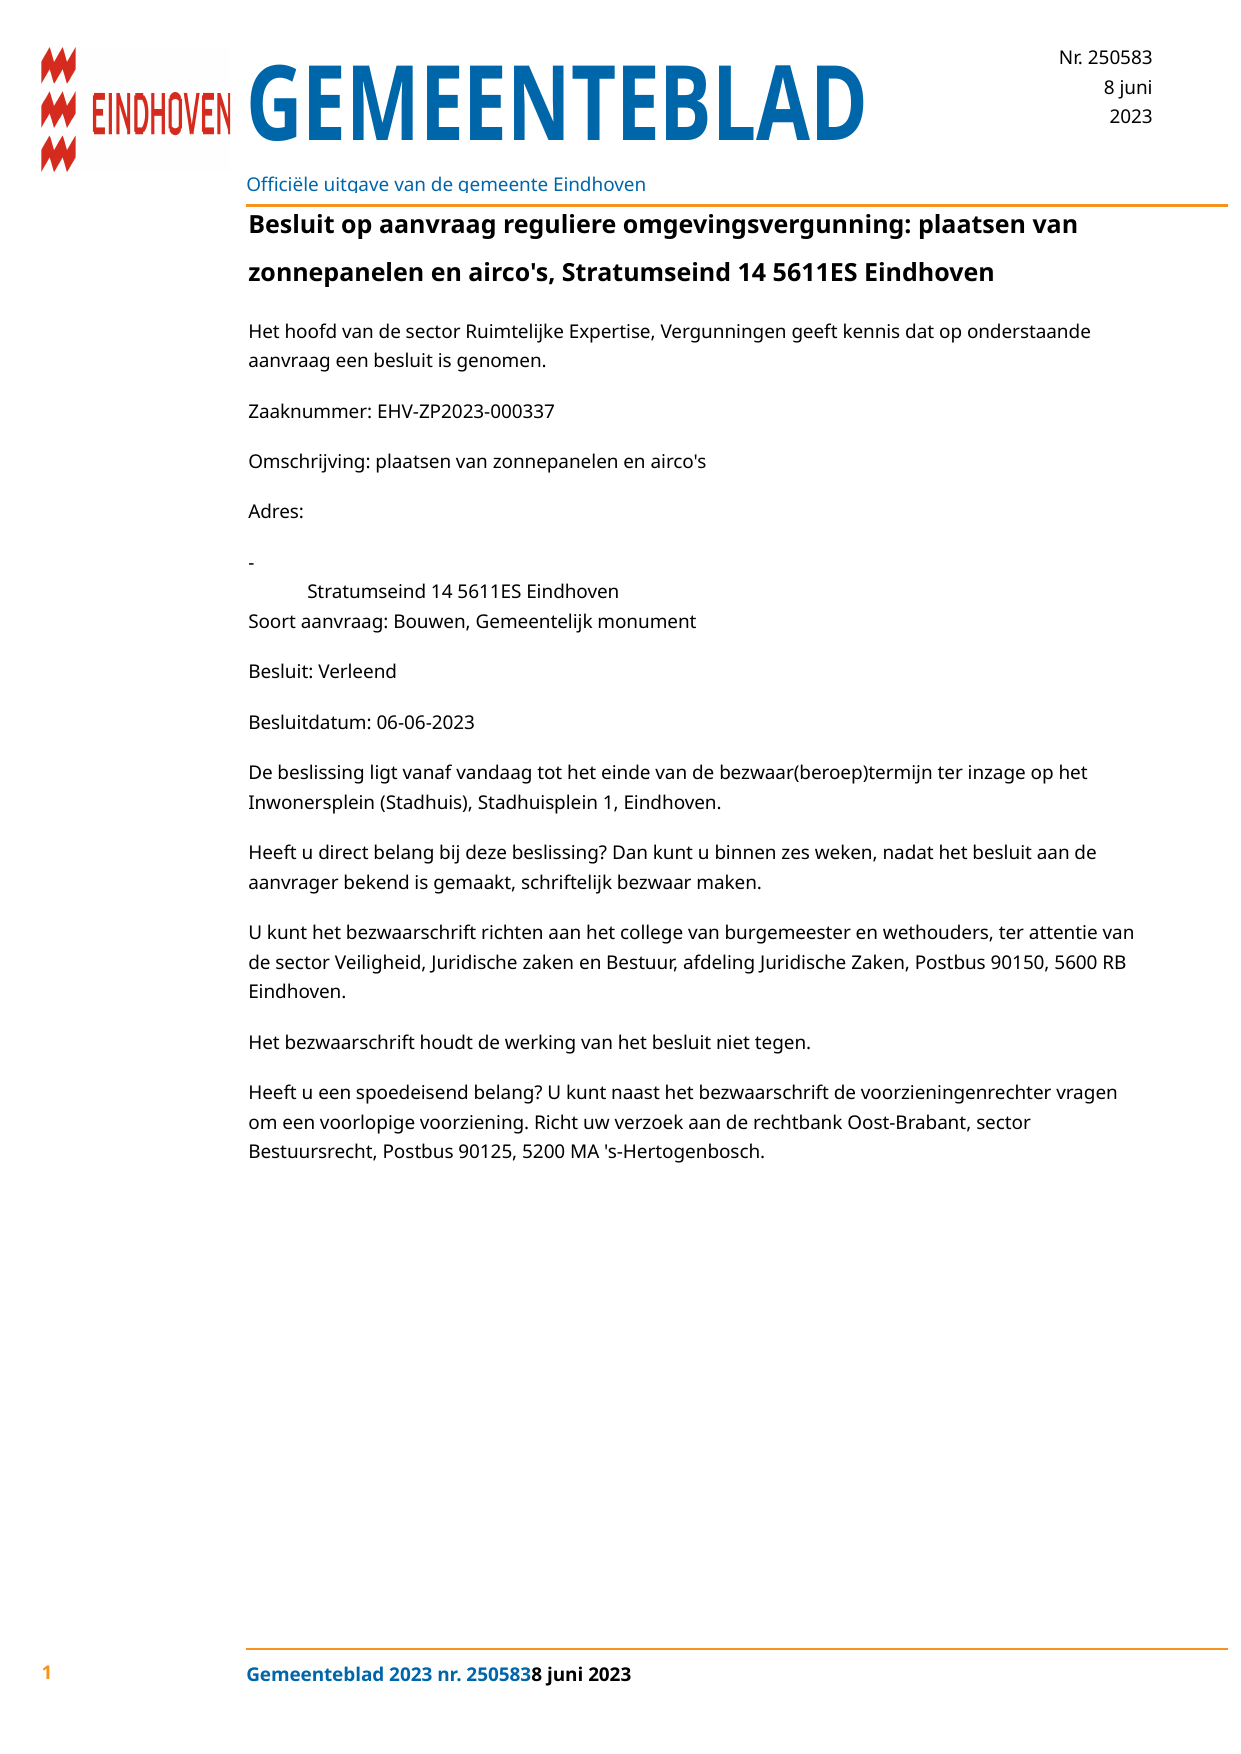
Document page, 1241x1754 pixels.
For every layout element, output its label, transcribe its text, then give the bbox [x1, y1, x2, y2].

text Zaaknummer: EHV-ZP2023-000337 [248, 398, 1152, 424]
text Heeft u een spoedeisend belang? U kunt naast het bezwaarschrift de voorzieningenrechter vragen om een voorlopige voorziening. Richt uw verzoek aan de rechtbank Oost-Brabant, sector Bestuursrecht, Postbus 90125, 5200 MA 's-Hertogenbosch. [248, 1079, 1152, 1164]
picture [41, 47, 231, 172]
list Stratumseind 14 5611ES Eindhoven [248, 579, 1152, 604]
text Omschrijving: plaatsen van zonnepanelen en airco's [248, 448, 1152, 474]
text Soort aanvraag: Bouwen, Gemeentelijk monument [248, 608, 1152, 634]
text U kunt het bezwaarschrift richten aan het college van burgemeester en wethouders, ter attentie van de sector Veiligheid, Juridische zaken en Bestuur, afdeling Juridische Zaken, Postbus 90150, 5600 RB Eindhoven. [248, 919, 1152, 1004]
text Adres: [248, 499, 1152, 524]
text Heeft u direct belang bij deze beslissing? Dan kunt u binnen zes weken, nadat het besluit aan de aanvrager bekend is gemaakt, schriftelijk bezwaar maken. [248, 839, 1152, 895]
text Besluitdatum: 06-06-2023 [248, 709, 1152, 735]
text Besluit op aanvraag reguliere omgevingsvergunning: plaatsen van zonnepanelen en airco's, Stratumseind 14 5611ES Eindhoven [248, 207, 1152, 288]
text Het hoofd van de sector Ruimtelijke Expertise, Vergunningen geeft kennis dat op onderstaande aanvraag een besluit is genomen. [248, 318, 1152, 373]
text Het bezwaarschrift houdt de werking van het besluit niet tegen. [248, 1029, 1152, 1055]
text Besluit: Verleend [248, 659, 1152, 684]
text De beslissing ligt vanaf vandaag tot het einde van de bezwaar(beroep)termijn ter inzage op het Inwonersplein (Stadhuis), Stadhuisplein 1, Eindhoven. [248, 759, 1152, 815]
